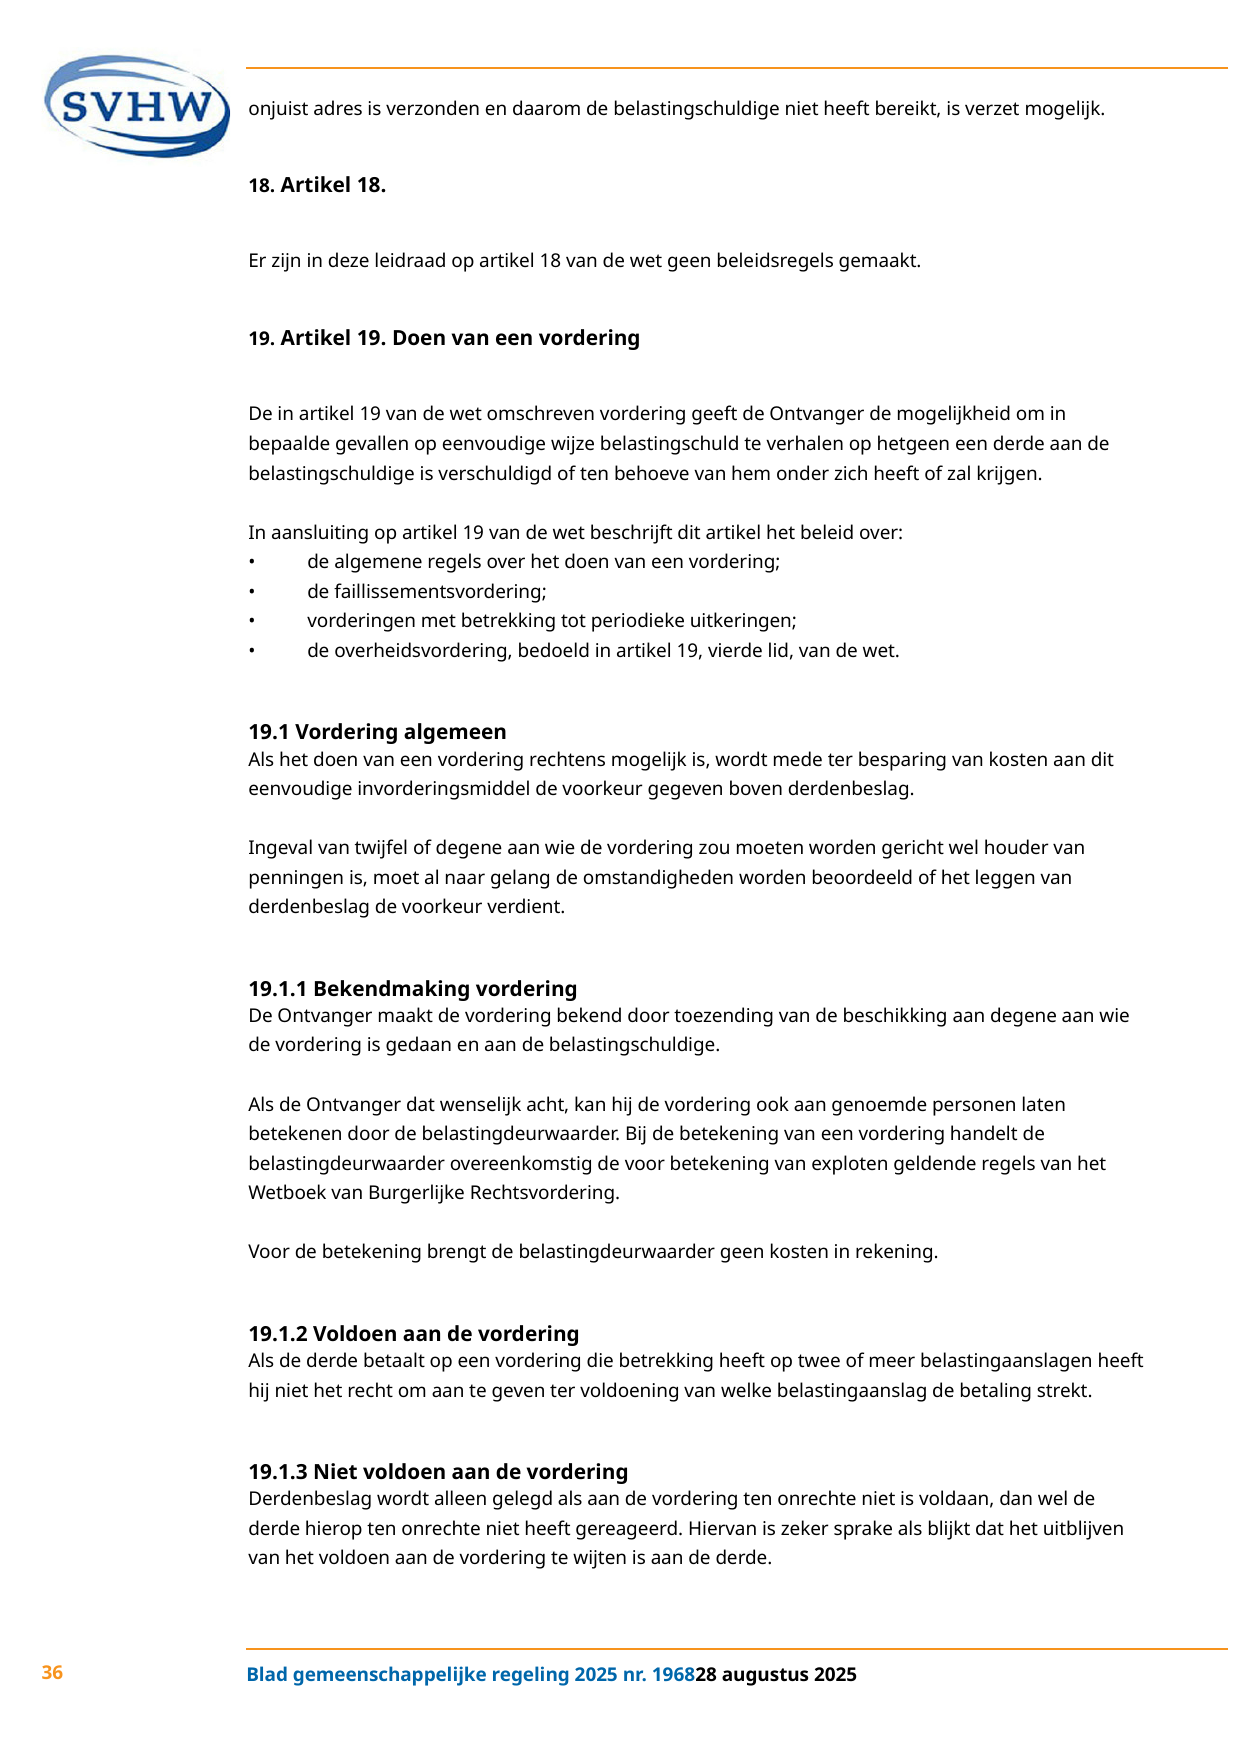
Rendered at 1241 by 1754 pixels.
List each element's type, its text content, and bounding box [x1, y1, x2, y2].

text De Ontvanger maakt de vordering bekend door toezending van de beschikking aan degene aan wie de vordering is gedaan en aan de belastingschuldige. [248, 1002, 1152, 1057]
list de algemene regels over het doen van een vordering; [248, 548, 1152, 574]
text Ingeval van twijfel of degene aan wie de vordering zou moeten worden gericht wel houder van penningen is, moet al naar gelang de omstandigheden worden beoordeeld of het leggen van derdenbeslag de voorkeur verdient. [248, 834, 1152, 919]
text onjuist adres is verzonden en daarom de belastingschuldige niet heeft bereikt, is verzet mogelijk. [248, 95, 1152, 121]
text 19. Artikel 19. Doen van een vordering [248, 323, 1152, 351]
text Voor de betekening brengt de belastingdeurwaarder geen kosten in rekening. [248, 1239, 1152, 1264]
text In aansluiting op artikel 19 van de wet beschrijft dit artikel het beleid over: [248, 519, 1152, 545]
list de faillissementsvordering; [248, 578, 1152, 604]
text 19.1.2 Voldoen aan de vordering [248, 1319, 1152, 1347]
text Als de Ontvanger dat wenselijk acht, kan hij de vordering ook aan genoemde personen laten betekenen door de belastingdeurwaarder. Bij de betekening van een vordering handelt de belastingdeurwaarder overeenkomstig de voor betekening van exploten geldende regels van het Wetboek van Burgerlijke Rechtsvordering. [248, 1091, 1152, 1205]
text Als het doen van een vordering rechtens mogelijk is, wordt mede ter besparing van kosten aan dit eenvoudige invorderingsmiddel de voorkeur gegeven boven derdenbeslag. [248, 746, 1152, 801]
text Als de derde betaalt op een vordering die betrekking heeft op twee of meer belastingaanslagen heeft hij niet het recht om aan te geven ter voldoening van welke belastingaanslag de betaling strekt. [248, 1347, 1152, 1402]
list de overheidsvordering, bedoeld in artikel 19, vierde lid, van de wet. [248, 637, 1152, 663]
text 18. Artikel 18. [248, 170, 1152, 198]
list vorderingen met betrekking tot periodieke uitkeringen; [248, 608, 1152, 633]
picture [41, 47, 231, 172]
text 19.1.3 Niet voldoen aan de vordering [248, 1457, 1152, 1485]
text 19.1 Vordering algemeen [248, 717, 1152, 746]
text 19.1.1 Bekendmaking vordering [248, 974, 1152, 1002]
text Er zijn in deze leidraad op artikel 18 van de wet geen beleidsregels gemaakt. [248, 248, 1152, 273]
text Derdenbeslag wordt alleen gelegd als aan de vordering ten onrechte niet is voldaan, dan wel de derde hierop ten onrechte niet heeft gereageerd. Hiervan is zeker sprake als blijkt dat het uitblijven van het voldoen aan de vordering te wijten is aan de derde. [248, 1485, 1152, 1570]
text De in artikel 19 van de wet omschreven vordering geeft de Ontvanger de mogelijkheid om in bepaalde gevallen op eenvoudige wijze belastingschuld te verhalen op hetgeen een derde aan de belastingschuldige is verschuldigd of ten behoeve van hem onder zich heeft of zal krijgen. [248, 401, 1152, 486]
